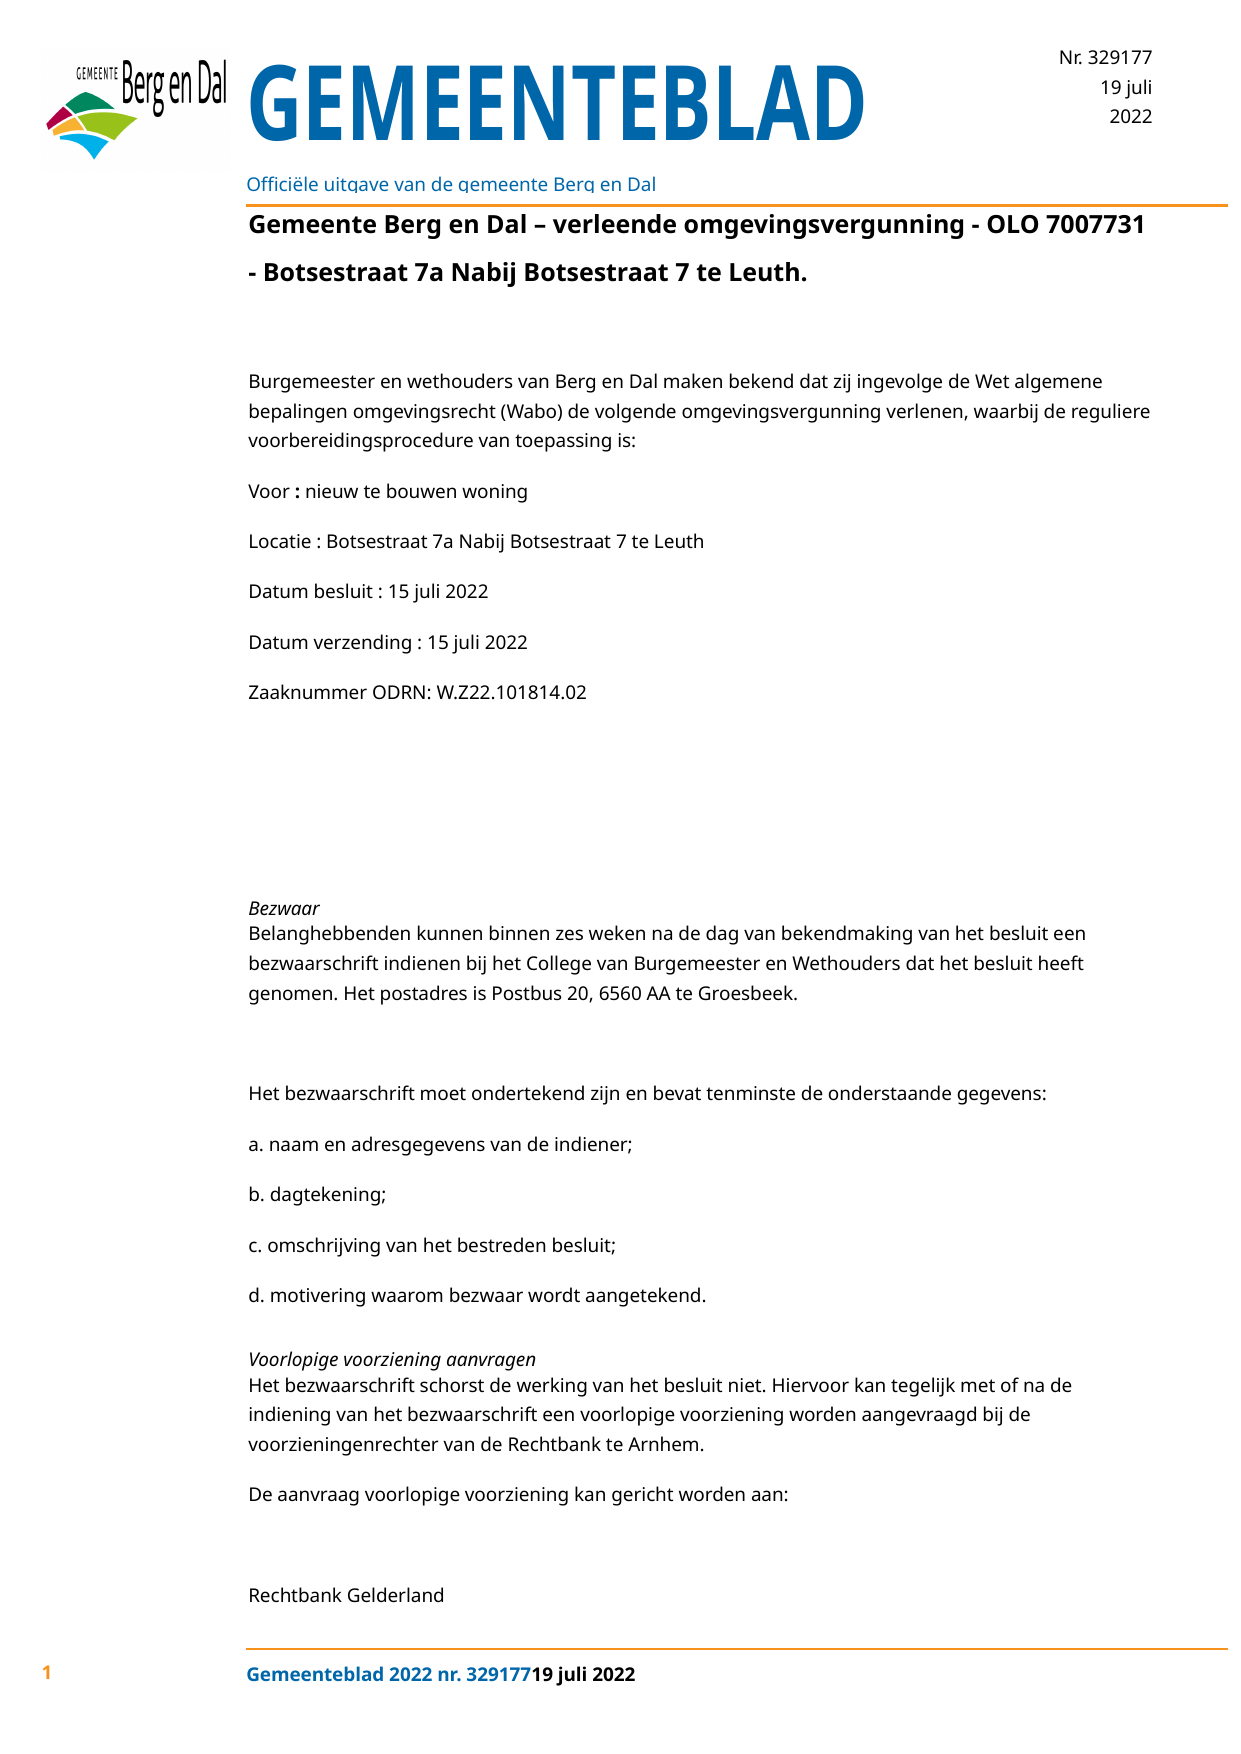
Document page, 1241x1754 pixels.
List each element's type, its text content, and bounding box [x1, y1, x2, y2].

text b. dagtekening; [248, 1181, 1152, 1207]
text Het bezwaarschrift moet ondertekend zijn en bevat tenminste de onderstaande gegevens: [248, 1081, 1152, 1106]
text Burgemeester en wethouders van Berg en Dal maken bekend dat zij ingevolge de Wet algemene bepalingen omgevingsrecht (Wabo) de volgende omgevingsvergunning verlenen, waarbij de reguliere voorbereidingsprocedure van toepassing is: [248, 368, 1152, 453]
text d. motivering waarom bezwaar wordt aangetekend. [248, 1282, 1152, 1308]
text Gemeente Berg en Dal – verleende omgevingsvergunning - OLO 7007731 - Botsestraat 7a Nabij Botsestraat 7 te Leuth. [248, 207, 1152, 288]
text Belanghebbenden kunnen binnen zes weken na de dag van bekendmaking van het besluit een bezwaarschrift indienen bij het College van Burgemeester en Wethouders dat het besluit heeft genomen. Het postadres is Postbus 20, 6560 AA te Groesbeek. [248, 921, 1152, 1005]
text Voorlopige voorziening aanvragen [248, 1346, 1152, 1372]
text Datum besluit : 15 juli 2022 [248, 579, 1152, 604]
text Locatie : Botsestraat 7a Nabij Botsestraat 7 te Leuth [248, 528, 1152, 554]
text Zaaknummer ODRN: W.Z22.101814.02 [248, 679, 1152, 705]
text Datum verzending : 15 juli 2022 [248, 629, 1152, 655]
text Voor : nieuw te bouwen woning [248, 478, 1152, 504]
text Rechtbank Gelderland [248, 1582, 1152, 1608]
text Het bezwaarschrift schorst de werking van het besluit niet. Hiervoor kan tegelijk met of na de indiening van het bezwaarschrift een voorlopige voorziening worden aangevraagd bij de voorzieningenrechter van de Rechtbank te Arnhem. [248, 1372, 1152, 1457]
picture [41, 47, 231, 172]
text c. omschrijving van het bestreden besluit; [248, 1232, 1152, 1257]
text Bezwaar [248, 895, 1152, 921]
text a. naam en adresgegevens van de indiener; [248, 1131, 1152, 1157]
text De aanvraag voorlopige voorziening kan gericht worden aan: [248, 1481, 1152, 1507]
